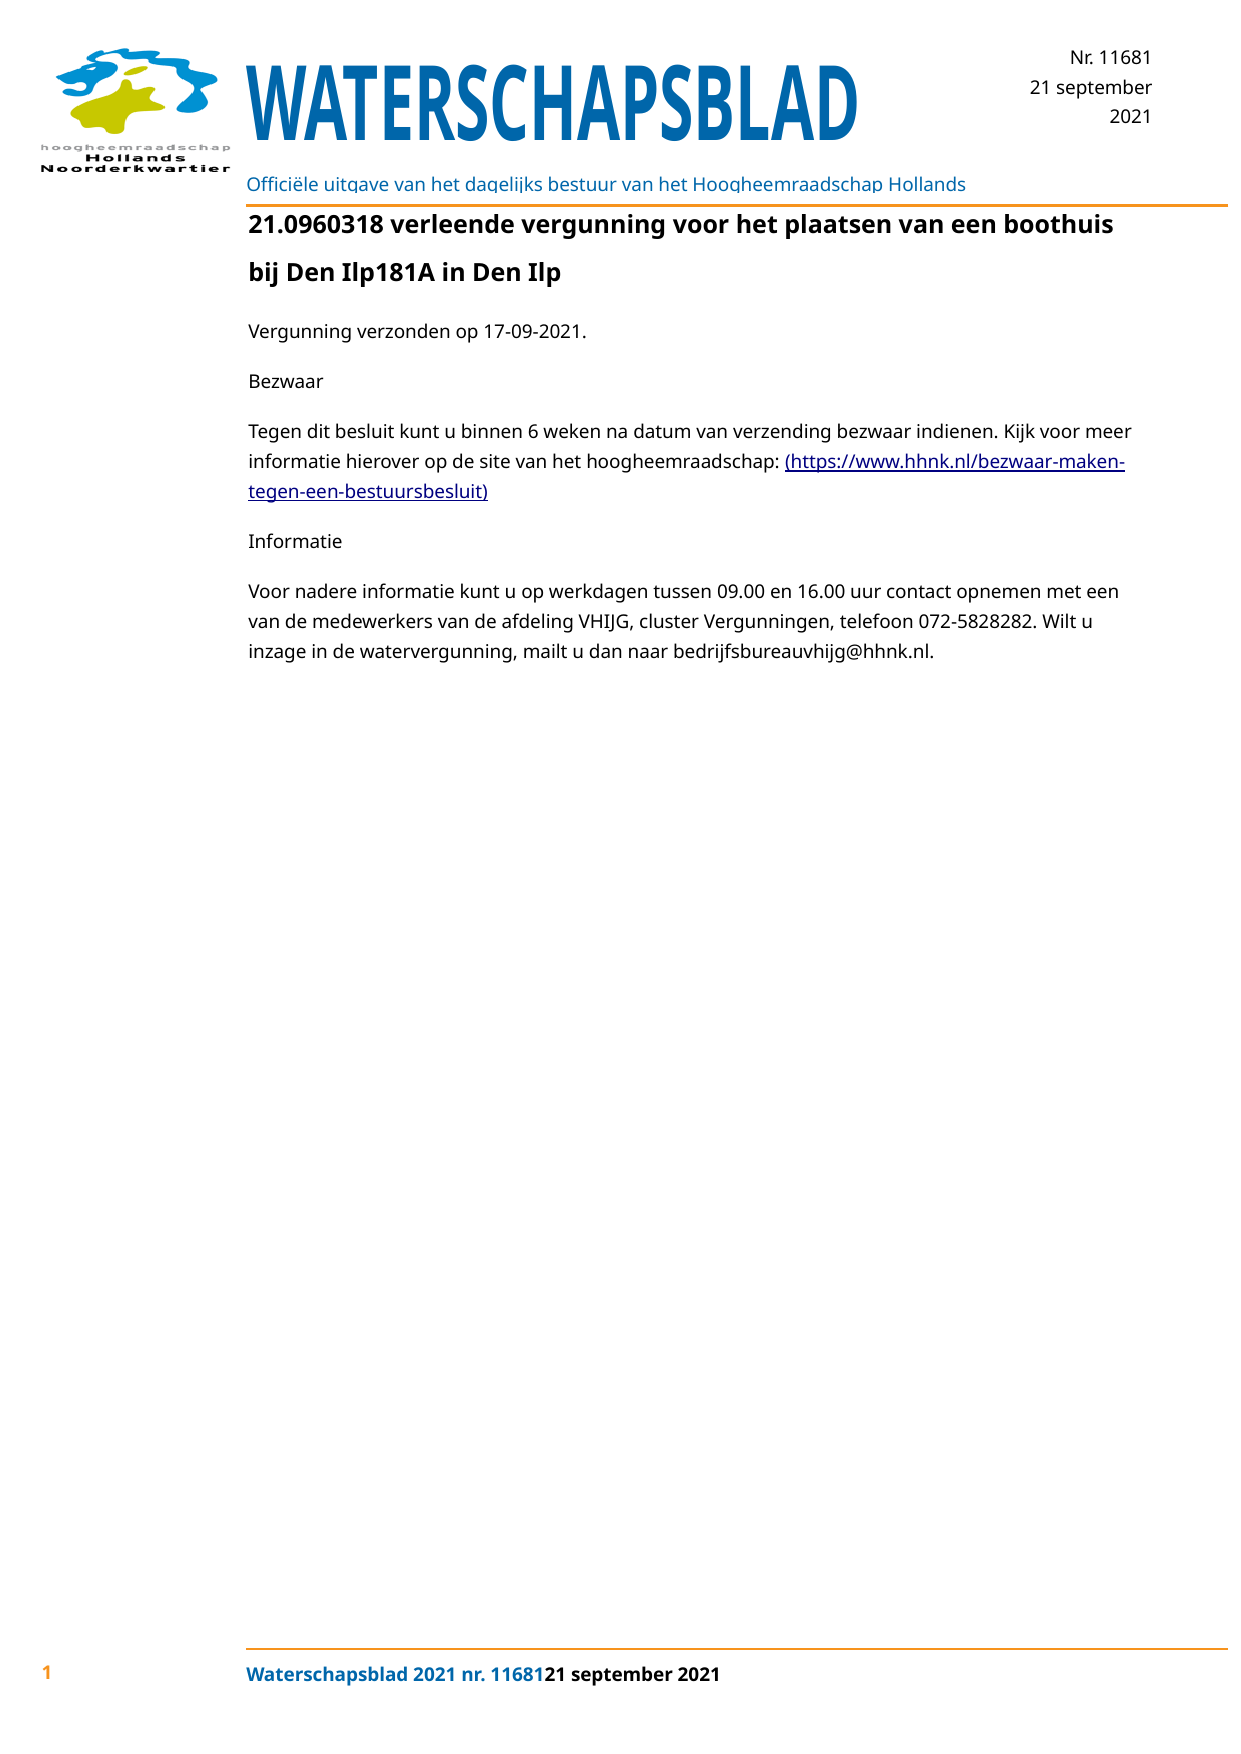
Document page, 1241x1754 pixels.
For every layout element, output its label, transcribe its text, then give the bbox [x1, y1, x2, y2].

picture [41, 47, 231, 172]
text Tegen dit besluit kunt u binnen 6 weken na datum van verzending bezwaar indienen. Kijk voor meer informatie hierover op de site van het hoogheemraadschap: (https://www.hhnk.nl/bezwaar-maken-tegen-een-bestuursbesluit) [248, 419, 1152, 504]
text 21.0960318 verleende vergunning voor het plaatsen van een boothuis bij Den Ilp181A in Den Ilp [248, 207, 1152, 288]
text Vergunning verzonden op 17-09-2021. [248, 318, 1152, 344]
text Informatie [248, 528, 1152, 554]
text Voor nadere informatie kunt u op werkdagen tussen 09.00 en 16.00 uur contact opnemen met een van de medewerkers van de afdeling VHIJG, cluster Vergunningen, telefoon 072-5828282. Wilt u inzage in de watervergunning, mailt u dan naar bedrijfsbureauvhijg@hhnk.nl. [248, 579, 1152, 664]
text Bezwaar [248, 368, 1152, 394]
